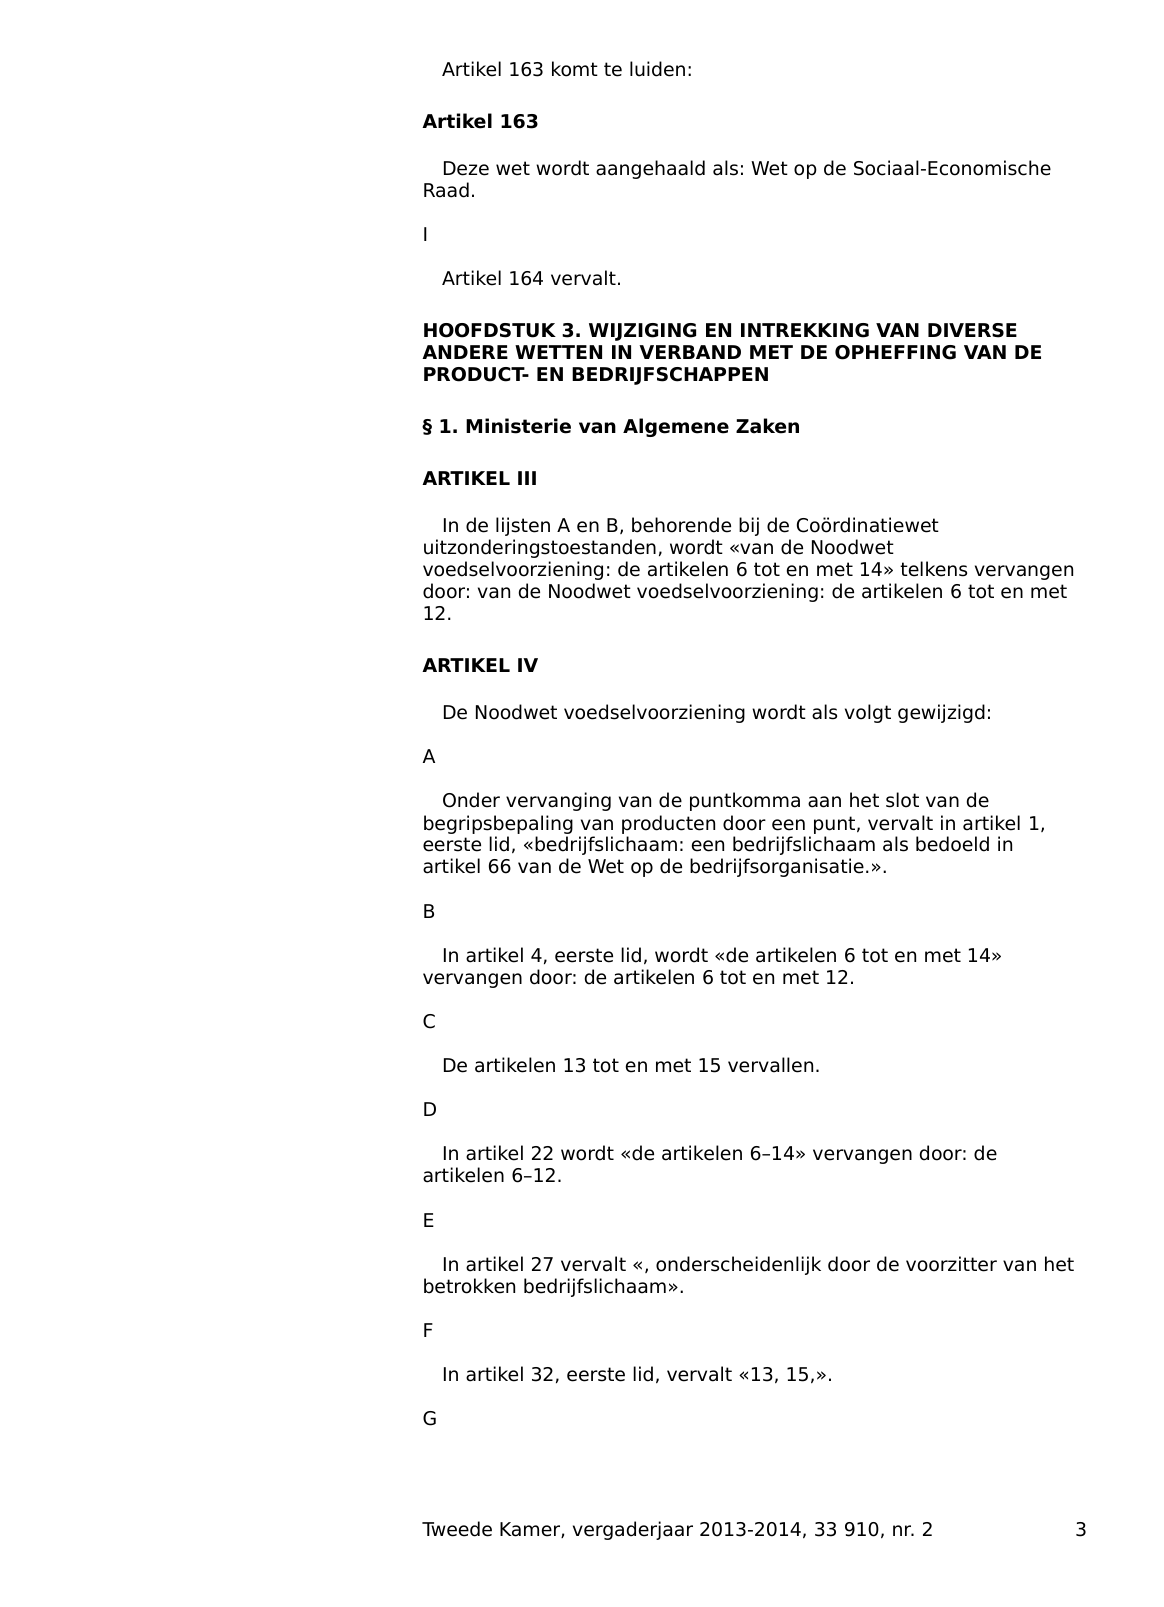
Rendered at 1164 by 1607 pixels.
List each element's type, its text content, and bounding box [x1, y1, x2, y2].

subtitle § 1. Ministerie van Algemene Zaken [422, 416, 1087, 438]
text F [422, 1320, 1087, 1342]
text In de lijsten A en B, behorende bij de Coördinatiewet uitzonderingstoestanden, wordt «van de Noodwet voedselvoorziening: de artikelen 6 tot en met 14» telkens vervangen door: van de Noodwet voedselvoorziening: de artikelen 6 tot en met 12. [422, 515, 1087, 625]
text In artikel 4, eerste lid, wordt «de artikelen 6 tot en met 14» vervangen door: de artikelen 6 tot en met 12. [422, 945, 1087, 989]
text De artikelen 13 tot en met 15 vervallen. [422, 1055, 1087, 1077]
subtitle ARTIKEL III [422, 468, 1087, 490]
text B [422, 901, 1087, 922]
subtitle ARTIKEL IV [422, 655, 1087, 677]
text Artikel 164 vervalt. [422, 268, 1087, 290]
text G [422, 1408, 1087, 1430]
text A [422, 746, 1087, 768]
text In artikel 22 wordt «de artikelen 6–14» vervangen door: de artikelen 6–12. [422, 1143, 1087, 1187]
subtitle Artikel 163 [422, 111, 1087, 133]
text D [422, 1099, 1087, 1121]
text I [422, 224, 1087, 246]
text De Noodwet voedselvoorziening wordt als volgt gewijzigd: [422, 702, 1087, 724]
text Onder vervanging van de puntkomma aan het slot van de begripsbepaling van producten door een punt, vervalt in artikel 1, eerste lid, «bedrijfslichaam: een bedrijfslichaam als bedoeld in artikel 66 van de Wet op de bedrijfsorganisatie.». [422, 790, 1087, 878]
text In artikel 27 vervalt «, onderscheidenlijk door de voorzitter van het betrokken bedrijfslichaam». [422, 1254, 1087, 1298]
text Deze wet wordt aangehaald als: Wet op de Sociaal-Economische Raad. [422, 158, 1087, 202]
text Artikel 163 komt te luiden: [422, 59, 1087, 81]
subtitle HOOFDSTUK 3. WIJZIGING EN INTREKKING VAN DIVERSE ANDERE WETTEN IN VERBAND MET DE OPHEFFING VAN DE PRODUCT- EN BEDRIJFSCHAPPEN [422, 320, 1087, 386]
text C [422, 1011, 1087, 1033]
text In artikel 32, eerste lid, vervalt «13, 15,». [422, 1364, 1087, 1386]
text E [422, 1209, 1087, 1231]
